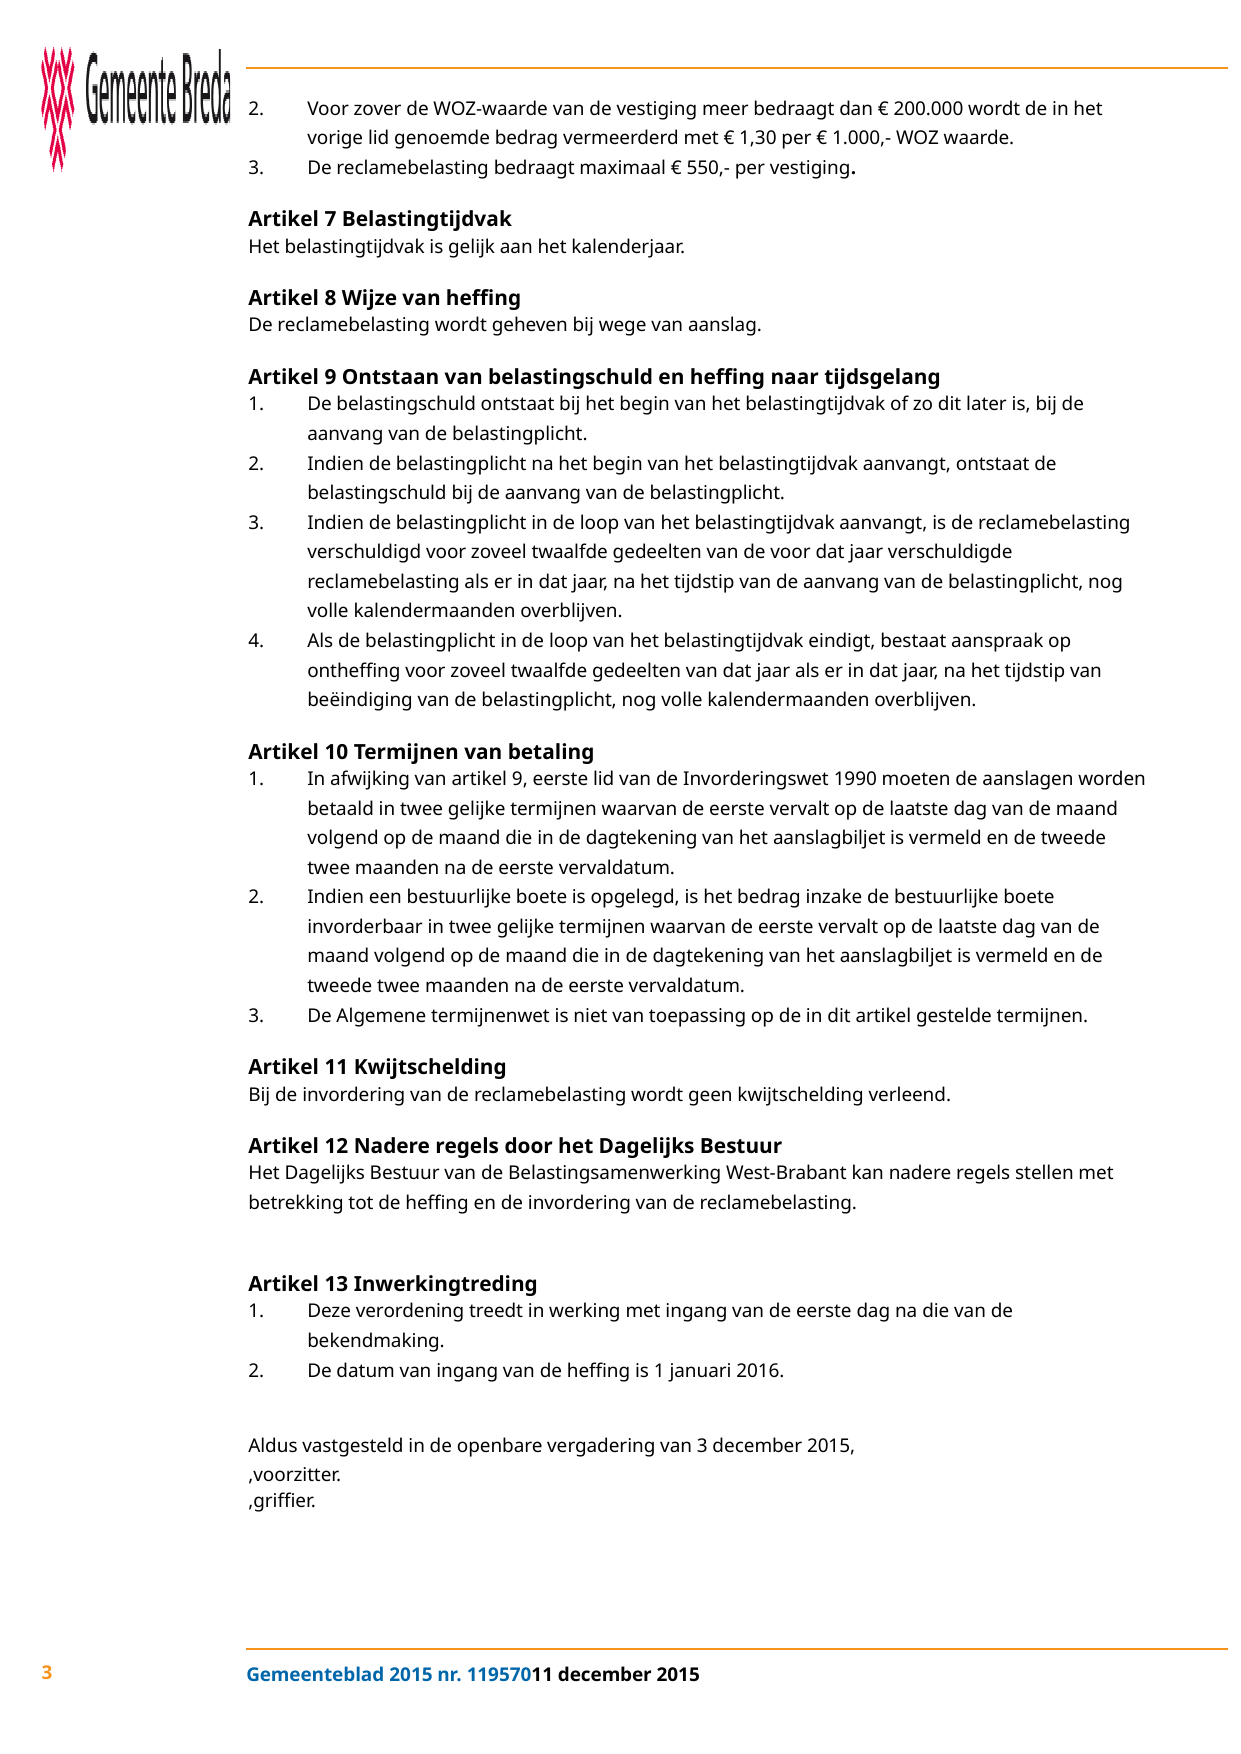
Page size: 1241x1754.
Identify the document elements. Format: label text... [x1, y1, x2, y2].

text Het belastingtijdvak is gelijk aan het kalenderjaar. [248, 233, 1152, 258]
list De belastingschuld ontstaat bij het begin van het belastingtijdvak of zo dit later is, bij de aanvang van de belastingplicht. [248, 391, 1152, 446]
list Indien de belastingplicht in de loop van het belastingtijdvak aanvangt, is de reclamebelasting verschuldigd voor zoveel twaalfde gedeelten van de voor dat jaar verschuldigde reclamebelasting als er in dat jaar, na het tijdstip van de aanvang van de belastingplicht, nog volle kalendermaanden overblijven. [248, 509, 1152, 623]
text Bij de invordering van de reclamebelasting wordt geen kwijtschelding verleend. [248, 1081, 1152, 1106]
text Artikel 11 Kwijtschelding [248, 1052, 1152, 1081]
text Het Dagelijks Bestuur van de Belastingsamenwerking West-Brabant kan nadere regels stellen met betrekking tot de heffing en de invordering van de reclamebelasting. [248, 1159, 1152, 1215]
list De datum van ingang van de heffing is 1 januari 2016. [248, 1357, 1152, 1382]
text Artikel 12 Nadere regels door het Dagelijks Bestuur [248, 1131, 1152, 1159]
text De reclamebelasting wordt geheven bij wege van aanslag. [248, 312, 1152, 337]
text Artikel 10 Termijnen van betaling [248, 737, 1152, 765]
list De Algemene termijnenwet is niet van toepassing op de in dit artikel gestelde termijnen. [248, 1002, 1152, 1028]
text Artikel 7 Belastingtijdvak [248, 204, 1152, 233]
text Artikel 8 Wijze van heffing [248, 283, 1152, 312]
text ,voorzitter. [248, 1462, 1152, 1487]
list Als de belastingplicht in de loop van het belastingtijdvak eindigt, bestaat aanspraak op ontheffing voor zoveel twaalfde gedeelten van dat jaar als er in dat jaar, na het tijdstip van beëindiging van de belastingplicht, nog volle kalendermaanden overblijven. [248, 627, 1152, 712]
list Deze verordening treedt in werking met ingang van de eerste dag na die van de bekendmaking. [248, 1298, 1152, 1353]
text ,griffier. [248, 1487, 1152, 1513]
picture [41, 47, 231, 172]
list Voor zover de WOZ-waarde van de vestiging meer bedraagt dan € 200.000 wordt de in het vorige lid genoemde bedrag vermeerderd met € 1,30 per € 1.000,- WOZ waarde. [248, 95, 1152, 150]
text Artikel 13 Inwerkingtreding [248, 1269, 1152, 1298]
list In afwijking van artikel 9, eerste lid van de Invorderingswet 1990 moeten de aanslagen worden betaald in twee gelijke termijnen waarvan de eerste vervalt op de laatste dag van de maand volgend op de maand die in de dagtekening van het aanslagbiljet is vermeld en de tweede twee maanden na de eerste vervaldatum. [248, 765, 1152, 880]
text Artikel 9 Ontstaan van belastingschuld en heffing naar tijdsgelang [248, 362, 1152, 391]
list Indien een bestuurlijke boete is opgelegd, is het bedrag inzake de bestuurlijke boete invorderbaar in twee gelijke termijnen waarvan de eerste vervalt op de laatste dag van de maand volgend op de maand die in de dagtekening van het aanslagbiljet is vermeld en de tweede twee maanden na de eerste vervaldatum. [248, 883, 1152, 998]
list Indien de belastingplicht na het begin van het belastingtijdvak aanvangt, ontstaat de belastingschuld bij de aanvang van de belastingplicht. [248, 450, 1152, 505]
text Aldus vastgesteld in de openbare vergadering van 3 december 2015, [248, 1432, 1152, 1458]
list De reclamebelasting bedraagt maximaal € 550,- per vestiging. [248, 154, 1152, 180]
